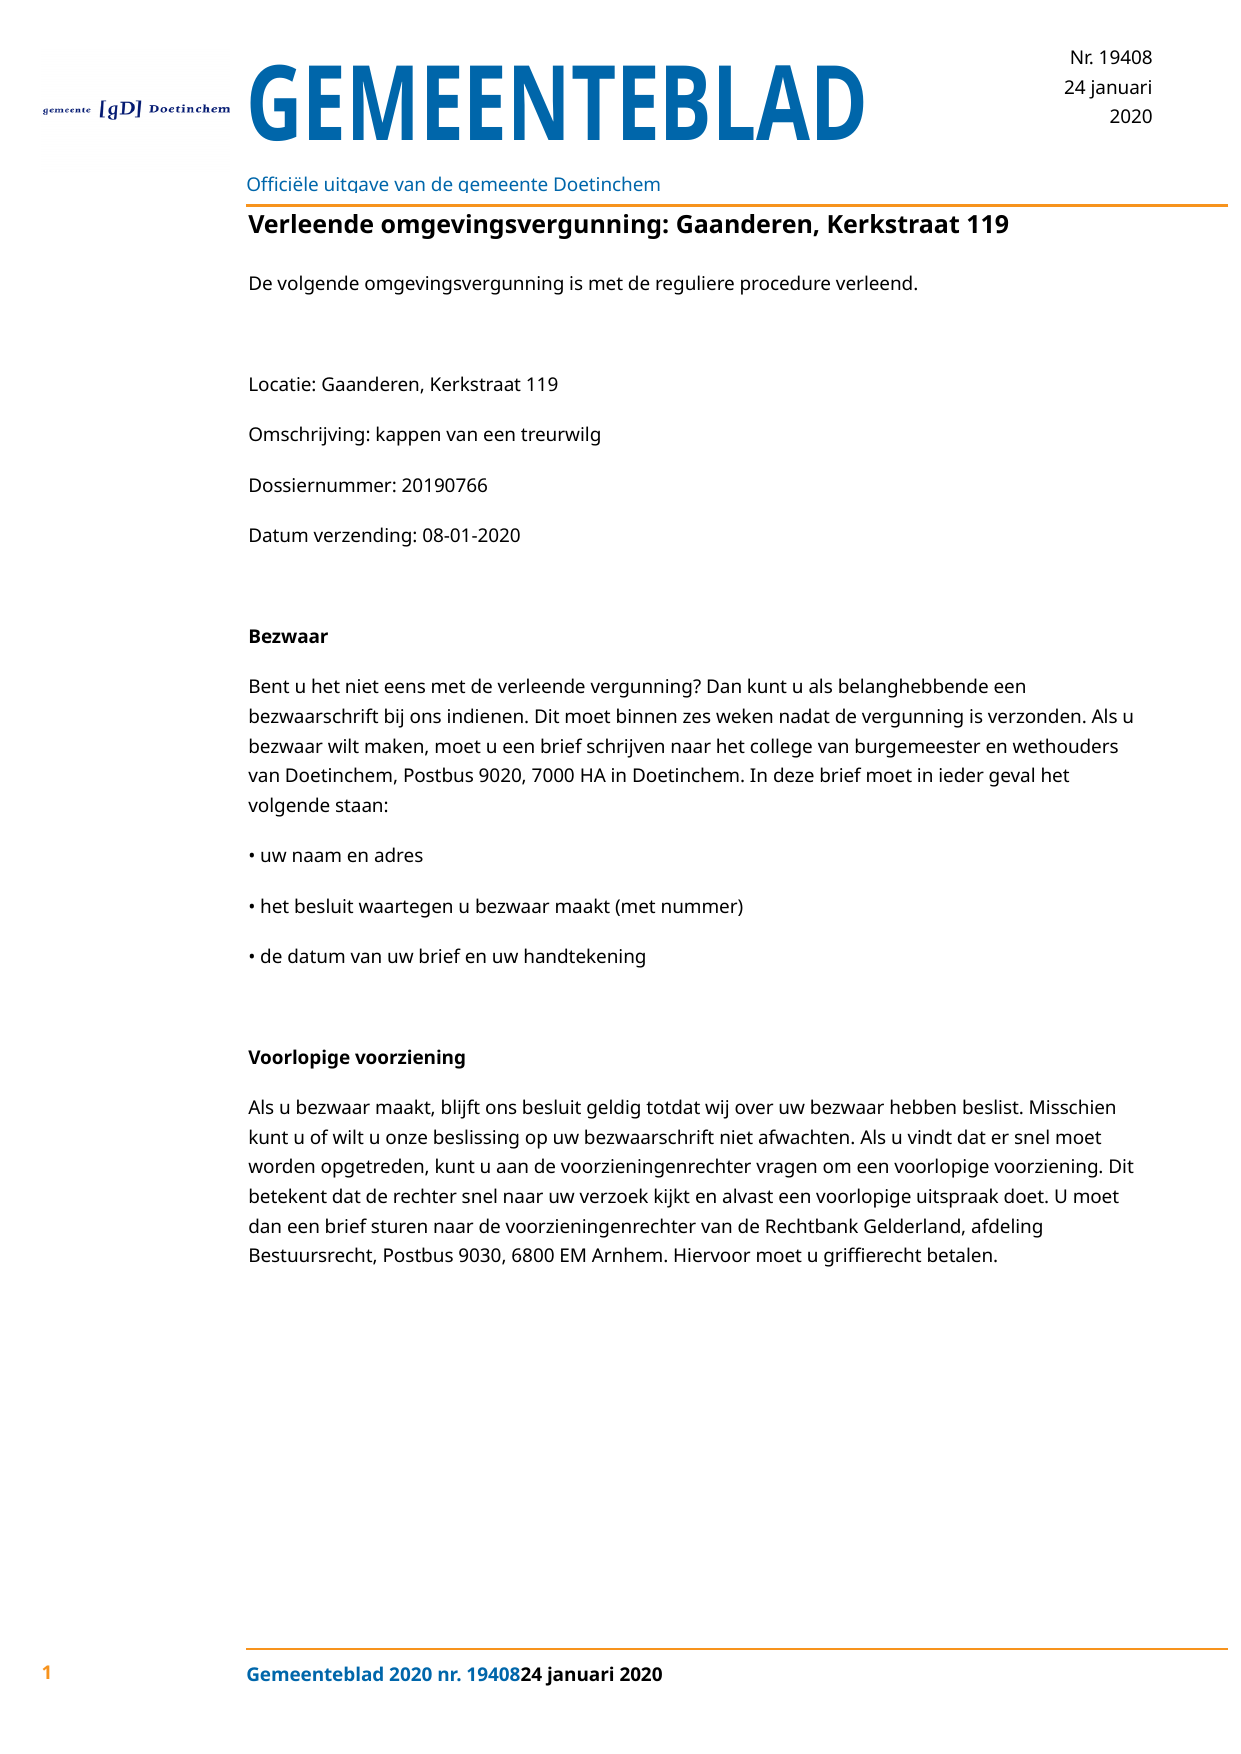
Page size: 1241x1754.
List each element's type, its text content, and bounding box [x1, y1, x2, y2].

text • uw naam en adres [248, 842, 1152, 868]
text Bezwaar [248, 623, 1152, 649]
text • de datum van uw brief en uw handtekening [248, 943, 1152, 969]
text Datum verzending: 08-01-2020 [248, 522, 1152, 548]
text Omschrijving: kappen van een treurwilg [248, 422, 1152, 447]
text Locatie: Gaanderen, Kerkstraat 119 [248, 371, 1152, 397]
text Dossiernummer: 20190766 [248, 472, 1152, 498]
text Bent u het niet eens met de verleende vergunning? Dan kunt u als belanghebbende een bezwaarschrift bij ons indienen. Dit moet binnen zes weken nadat de vergunning is verzonden. Als u bezwaar wilt maken, moet u een brief schrijven naar het college van burgemeester en wethouders van Doetinchem, Postbus 9020, 7000 HA in Doetinchem. In deze brief moet in ieder geval het volgende staan: [248, 674, 1152, 818]
picture [41, 47, 231, 172]
text Als u bezwaar maakt, blijft ons besluit geldig totdat wij over uw bezwaar hebben beslist. Misschien kunt u of wilt u onze beslissing op uw bezwaarschrift niet afwachten. Als u vindt dat er snel moet worden opgetreden, kunt u aan de voorzieningenrechter vragen om een voorlopige voorziening. Dit betekent dat de rechter snel naar uw verzoek kijkt en alvast een voorlopige uitspraak doet. U moet dan een brief sturen naar de voorzieningenrechter van de Rechtbank Gelderland, afdeling Bestuursrecht, Postbus 9030, 6800 EM Arnhem. Hiervoor moet u griffierecht betalen. [248, 1094, 1152, 1268]
text Verleende omgevingsvergunning: Gaanderen, Kerkstraat 119 [248, 207, 1152, 241]
text Voorlopige voorziening [248, 1044, 1152, 1070]
text • het besluit waartegen u bezwaar maakt (met nummer) [248, 893, 1152, 918]
text De volgende omgevingsvergunning is met de reguliere procedure verleend. [248, 270, 1152, 296]
